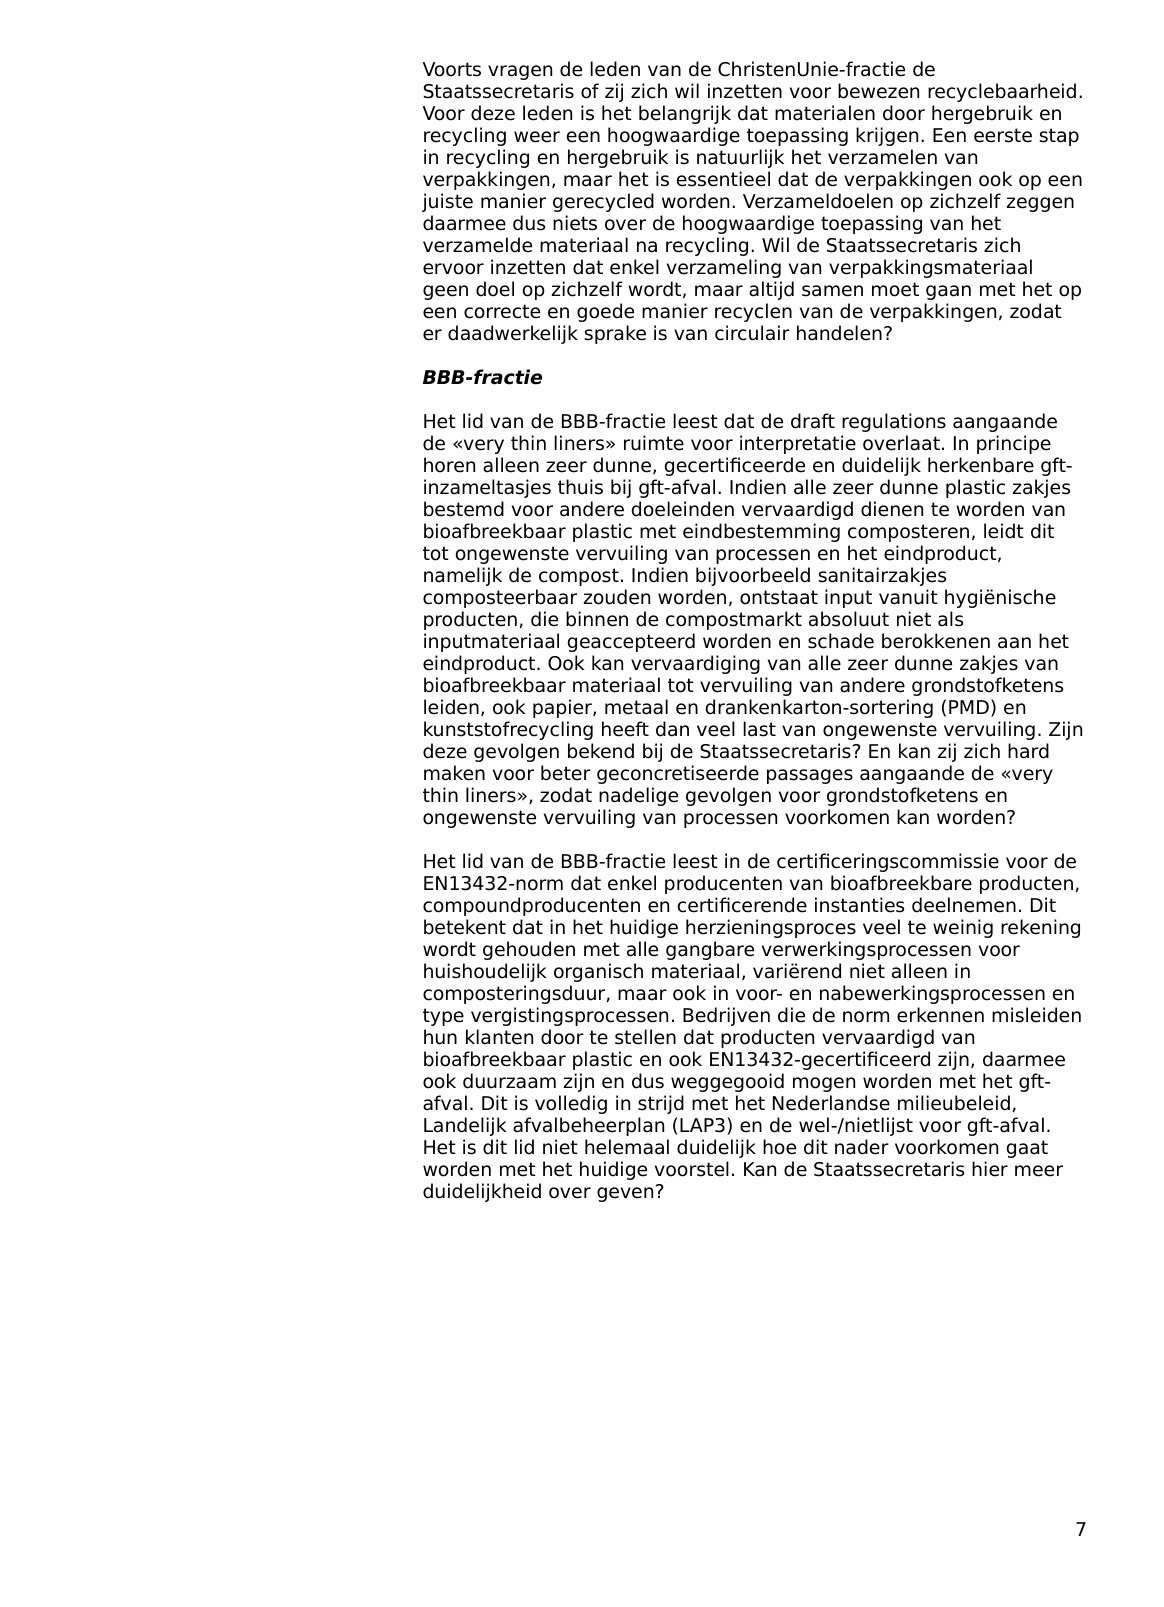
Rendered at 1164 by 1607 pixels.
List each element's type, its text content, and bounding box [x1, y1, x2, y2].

text Het lid van de BBB-fractie leest in de certificeringscommissie voor de EN13432-norm dat enkel producenten van bioafbreekbare producten, compoundproducenten en certificerende instanties deelnemen. Dit betekent dat in het huidige herzieningsproces veel te weinig rekening wordt gehouden met alle gangbare verwerkingsprocessen voor huishoudelijk organisch materiaal, variërend niet alleen in composteringsduur, maar ook in voor- en nabewerkingsprocessen en type vergistingsprocessen. Bedrijven die de norm erkennen misleiden hun klanten door te stellen dat producten vervaardigd van bioafbreekbaar plastic en ook EN13432-gecertificeerd zijn, daarmee ook duurzaam zijn en dus weggegooid mogen worden met het gft-afval. Dit is volledig in strijd met het Nederlandse milieubeleid, Landelijk afvalbeheerplan (LAP3) en de wel-/nietlijst voor gft-afval. Het is dit lid niet helemaal duidelijk hoe dit nader voorkomen gaat worden met het huidige voorstel. Kan de Staatssecretaris hier meer duidelijkheid over geven? [422, 851, 1087, 1203]
text Voorts vragen de leden van de ChristenUnie-fractie de Staatssecretaris of zij zich wil inzetten voor bewezen recyclebaarheid. Voor deze leden is het belangrijk dat materialen door hergebruik en recycling weer een hoogwaardige toepassing krijgen. Een eerste stap in recycling en hergebruik is natuurlijk het verzamelen van verpakkingen, maar het is essentieel dat de verpakkingen ook op een juiste manier gerecycled worden. Verzameldoelen op zichzelf zeggen daarmee dus niets over de hoogwaardige toepassing van het verzamelde materiaal na recycling. Wil de Staatssecretaris zich ervoor inzetten dat enkel verzameling van verpakkingsmateriaal geen doel op zichzelf wordt, maar altijd samen moet gaan met het op een correcte en goede manier recyclen van de verpakkingen, zodat er daadwerkelijk sprake is van circulair handelen? [422, 59, 1087, 345]
subtitle BBB-fractie [422, 367, 1087, 389]
text Het lid van de BBB-fractie leest dat de draft regulations aangaande de «very thin liners» ruimte voor interpretatie overlaat. In principe horen alleen zeer dunne, gecertificeerde en duidelijk herkenbare gft-inzameltasjes thuis bij gft-afval. Indien alle zeer dunne plastic zakjes bestemd voor andere doeleinden vervaardigd dienen te worden van bioafbreekbaar plastic met eindbestemming composteren, leidt dit tot ongewenste vervuiling van processen en het eindproduct, namelijk de compost. Indien bijvoorbeeld sanitairzakjes composteerbaar zouden worden, ontstaat input vanuit hygiënische producten, die binnen de compostmarkt absoluut niet als inputmateriaal geaccepteerd worden en schade berokkenen aan het eindproduct. Ook kan vervaardiging van alle zeer dunne zakjes van bioafbreekbaar materiaal tot vervuiling van andere grondstofketens leiden, ook papier, metaal en drankenkarton-sortering (PMD) en kunststofrecycling heeft dan veel last van ongewenste vervuiling. Zijn deze gevolgen bekend bij de Staatssecretaris? En kan zij zich hard maken voor beter geconcretiseerde passages aangaande de «very thin liners», zodat nadelige gevolgen voor grondstofketens en ongewenste vervuiling van processen voorkomen kan worden? [422, 411, 1087, 829]
